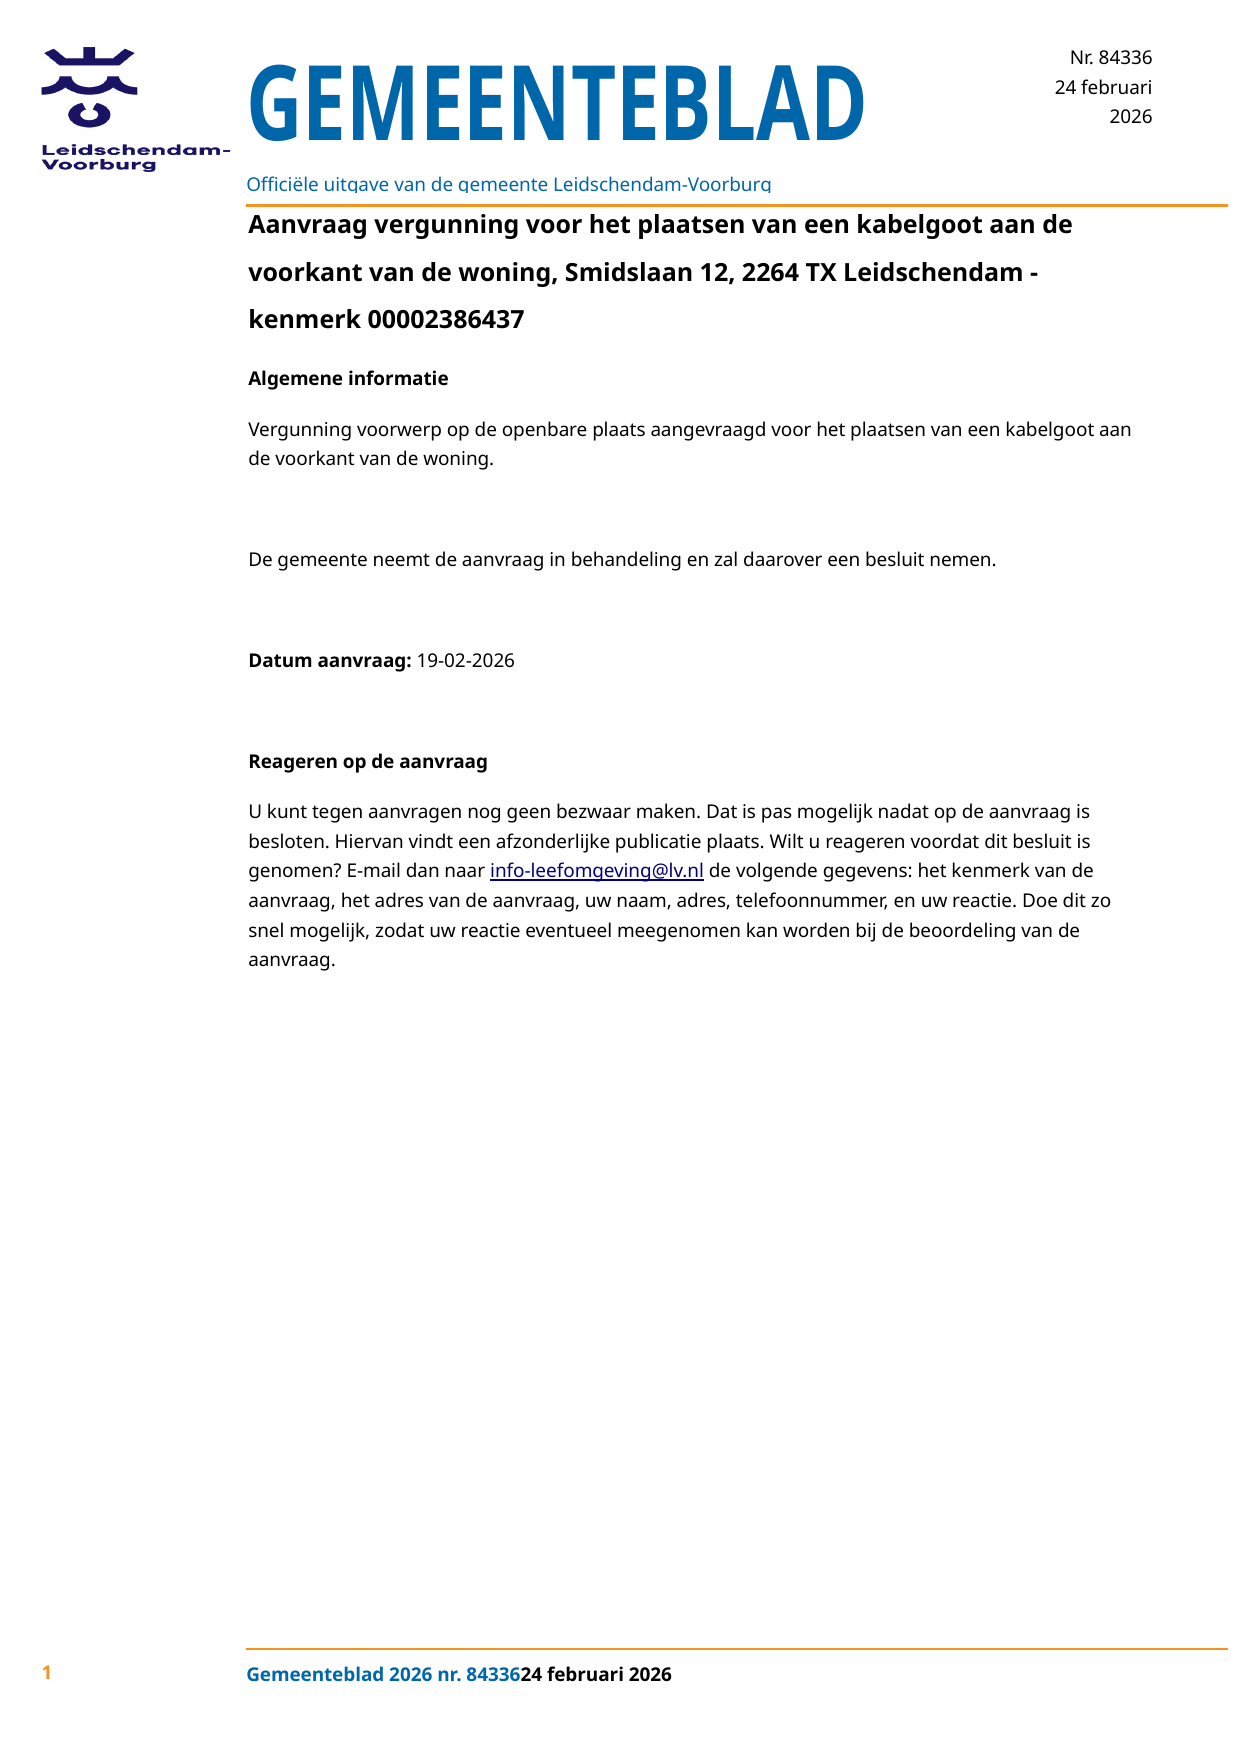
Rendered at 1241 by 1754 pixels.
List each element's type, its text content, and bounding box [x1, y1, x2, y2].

text Datum aanvraag: 19-02-2026 [248, 647, 1152, 673]
text De gemeente neemt de aanvraag in behandeling en zal daarover een besluit nemen. [248, 546, 1152, 572]
text Vergunning voorwerp op de openbare plaats aangevraagd voor het plaatsen van een kabelgoot aan de voorkant van de woning. [248, 416, 1152, 471]
text Algemene informatie [248, 366, 1152, 391]
text Reageren op de aanvraag [248, 748, 1152, 774]
text U kunt tegen aanvragen nog geen bezwaar maken. Dat is pas mogelijk nadat op de aanvraag is besloten. Hiervan vindt een afzonderlijke publicatie plaats. Wilt u reageren voordat dit besluit is genomen? E-mail dan naar info-leefomgeving@lv.nl de volgende gegevens: het kenmerk van de aanvraag, het adres van de aanvraag, uw naam, adres, telefoonnummer, en uw reactie. Doe dit zo snel mogelijk, zodat uw reactie eventueel meegenomen kan worden bij de beoordeling van de aanvraag. [248, 798, 1152, 972]
picture [41, 47, 231, 172]
text Aanvraag vergunning voor het plaatsen van een kabelgoot aan de voorkant van de woning, Smidslaan 12, 2264 TX Leidschendam - kenmerk 00002386437 [248, 207, 1152, 336]
